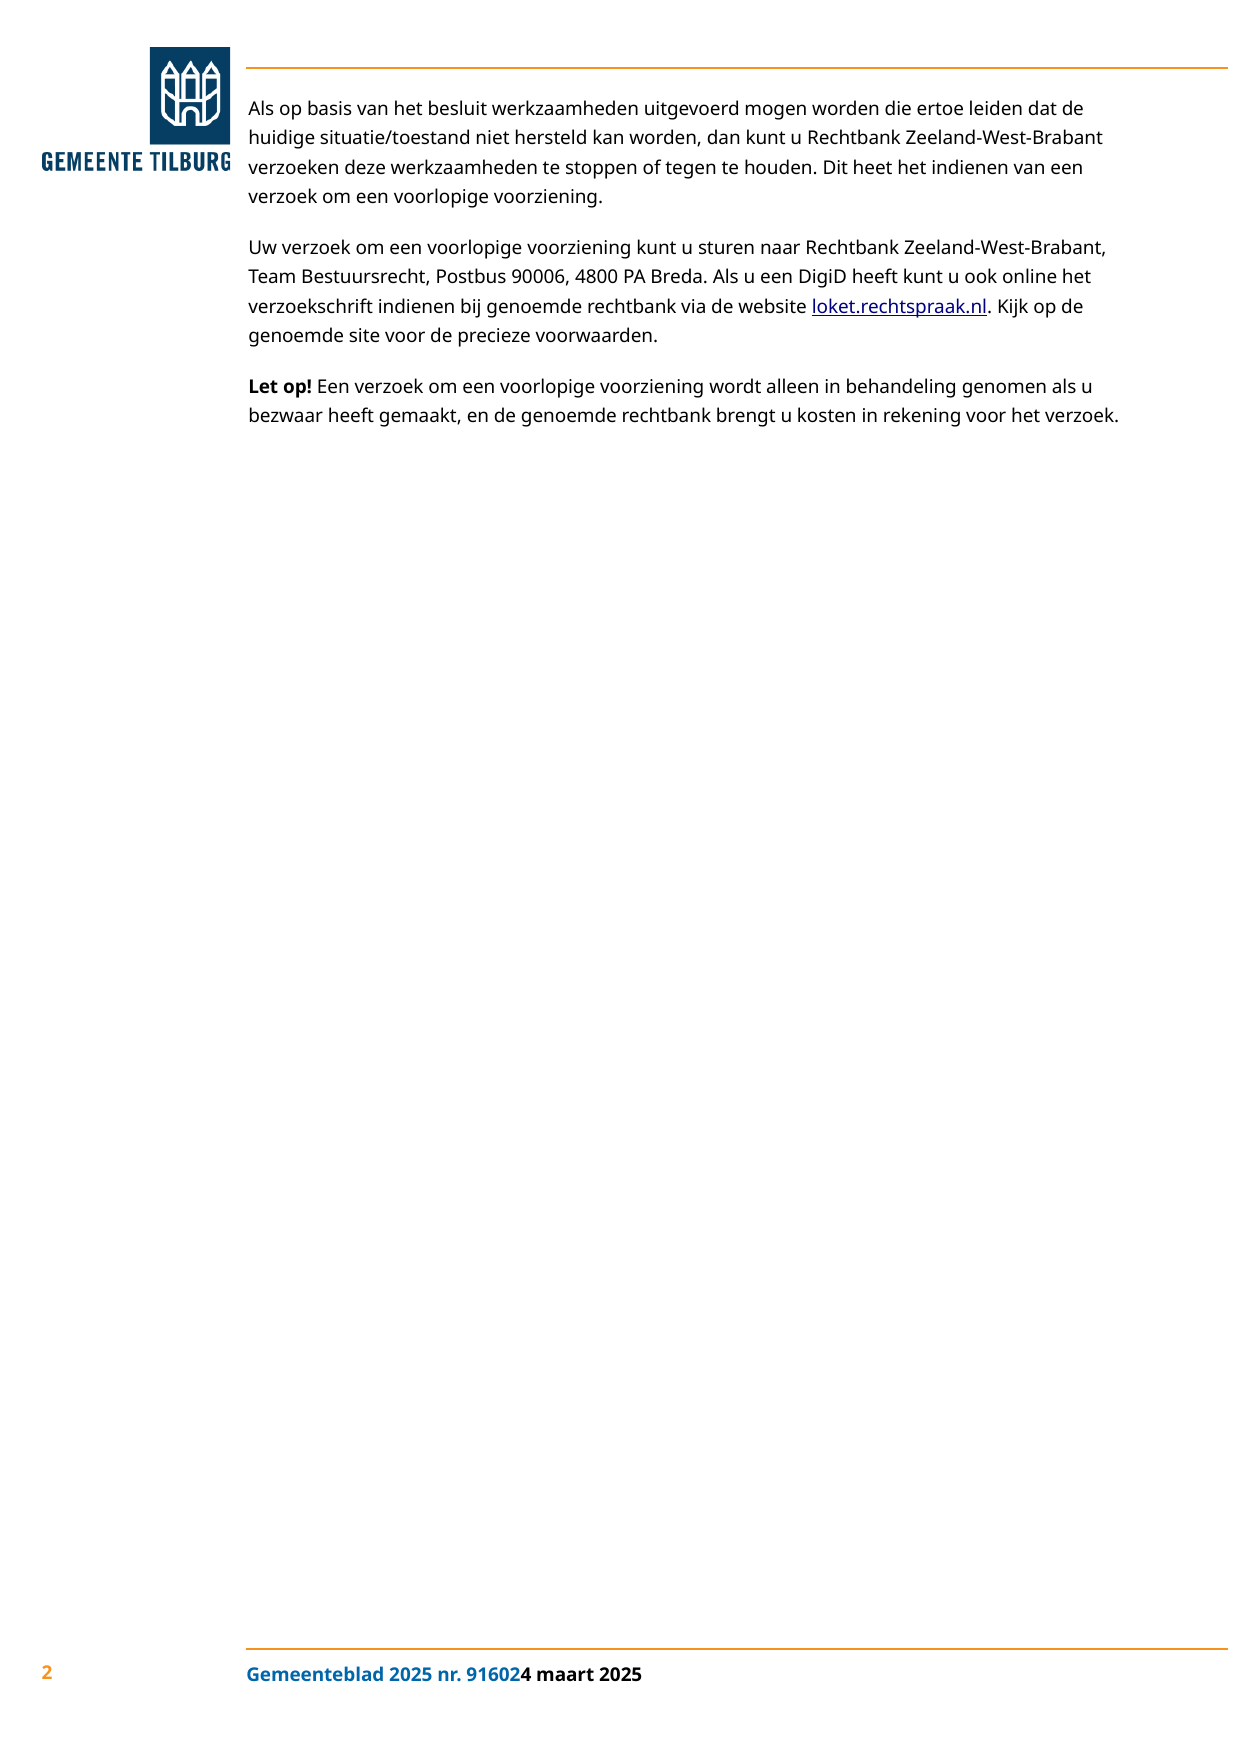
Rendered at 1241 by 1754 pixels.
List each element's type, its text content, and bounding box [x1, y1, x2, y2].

text Let op! Een verzoek om een voorlopige voorziening wordt alleen in behandeling genomen als u bezwaar heeft gemaakt, en de genoemde rechtbank brengt u kosten in rekening voor het verzoek. [248, 373, 1152, 428]
text Als op basis van het besluit werkzaamheden uitgevoerd mogen worden die ertoe leiden dat de huidige situatie/toestand niet hersteld kan worden, dan kunt u Rechtbank Zeeland-West-Brabant verzoeken deze werkzaamheden te stoppen of tegen te houden. Dit heet het indienen van een verzoek om een voorlopige voorziening. [248, 95, 1152, 209]
picture [41, 47, 231, 172]
text Uw verzoek om een voorlopige voorziening kunt u sturen naar Rechtbank Zeeland-West-Brabant, Team Bestuursrecht, Postbus 90006, 4800 PA Breda. Als u een DigiD heeft kunt u ook online het verzoekschrift indienen bij genoemde rechtbank via de website loket.rechtspraak.nl. Kijk op de genoemde site voor de precieze voorwaarden. [248, 234, 1152, 348]
